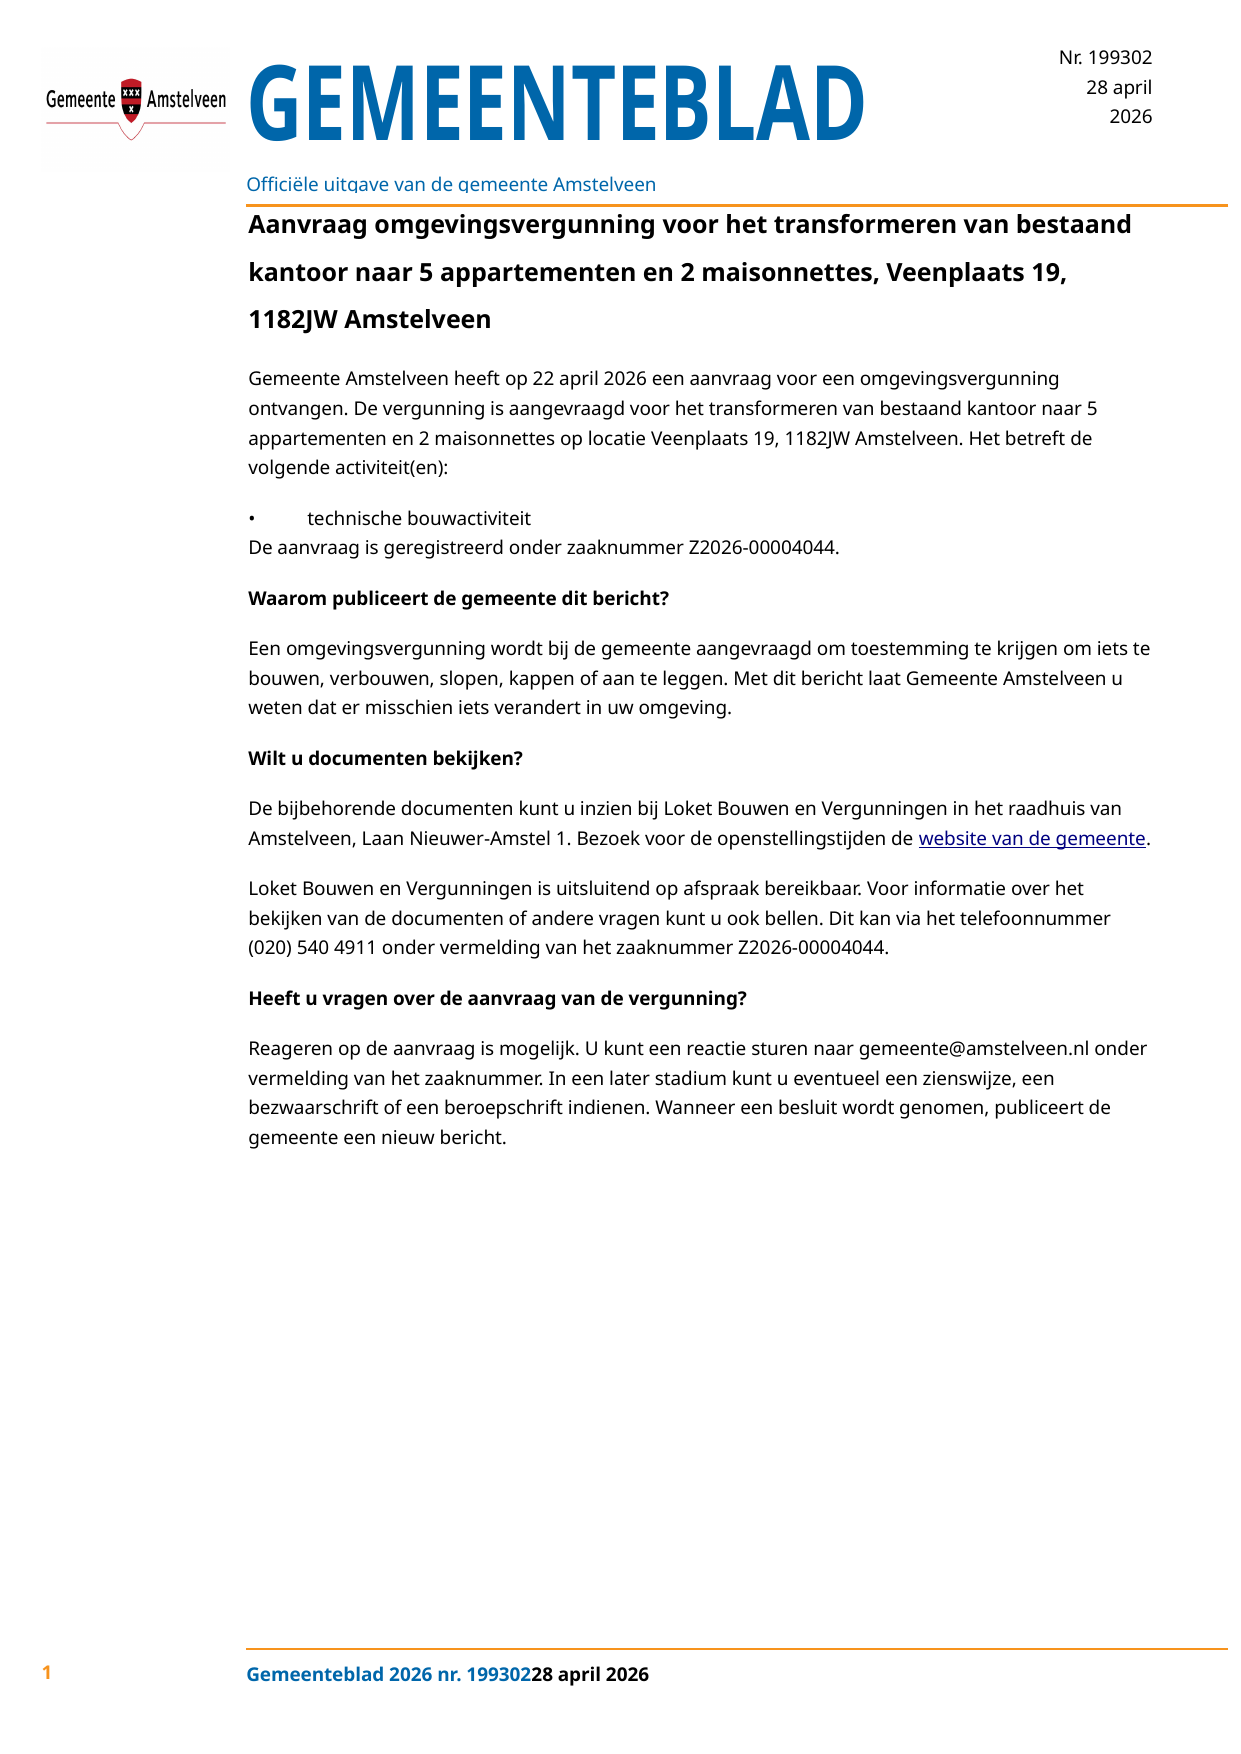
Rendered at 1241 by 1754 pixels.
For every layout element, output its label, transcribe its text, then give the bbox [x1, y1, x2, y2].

text Loket Bouwen en Vergunningen is uitsluitend op afspraak bereikbaar. Voor informatie over het bekijken van de documenten of andere vragen kunt u ook bellen. Dit kan via het telefoonnummer (020) 540 4911 onder vermelding van het zaaknummer Z2026-00004044. [248, 875, 1152, 960]
text Heeft u vragen over de aanvraag van de vergunning? [248, 985, 1152, 1010]
text Reageren op de aanvraag is mogelijk. U kunt een reactie sturen naar gemeente@amstelveen.nl onder vermelding van het zaaknummer. In een later stadium kunt u eventueel een zienswijze, een bezwaarschrift of een beroepschrift indienen. Wanneer een besluit wordt genomen, publiceert de gemeente een nieuw bericht. [248, 1035, 1152, 1149]
text De bijbehorende documenten kunt u inzien bij Loket Bouwen en Vergunningen in het raadhuis van Amstelveen, Laan Nieuwer-Amstel 1. Bezoek voor de openstellingstijden de website van de gemeente. [248, 795, 1152, 850]
list technische bouwactiviteit [248, 505, 1152, 530]
picture [41, 47, 231, 172]
text De aanvraag is geregistreerd onder zaaknummer Z2026-00004044. [248, 534, 1152, 560]
text Een omgevingsvergunning wordt bij de gemeente aangevraagd om toestemming te krijgen om iets te bouwen, verbouwen, slopen, kappen of aan te leggen. Met dit bericht laat Gemeente Amstelveen u weten dat er misschien iets verandert in uw omgeving. [248, 635, 1152, 720]
text Waarom publiceert de gemeente dit bericht? [248, 585, 1152, 610]
text Aanvraag omgevingsvergunning voor het transformeren van bestaand kantoor naar 5 appartementen en 2 maisonnettes, Veenplaats 19, 1182JW Amstelveen [248, 207, 1152, 336]
text Wilt u documenten bekijken? [248, 745, 1152, 770]
text Gemeente Amstelveen heeft op 22 april 2026 een aanvraag voor een omgevingsvergunning ontvangen. De vergunning is aangevraagd voor het transformeren van bestaand kantoor naar 5 appartementen en 2 maisonnettes op locatie Veenplaats 19, 1182JW Amstelveen. Het betreft de volgende activiteit(en): [248, 366, 1152, 480]
